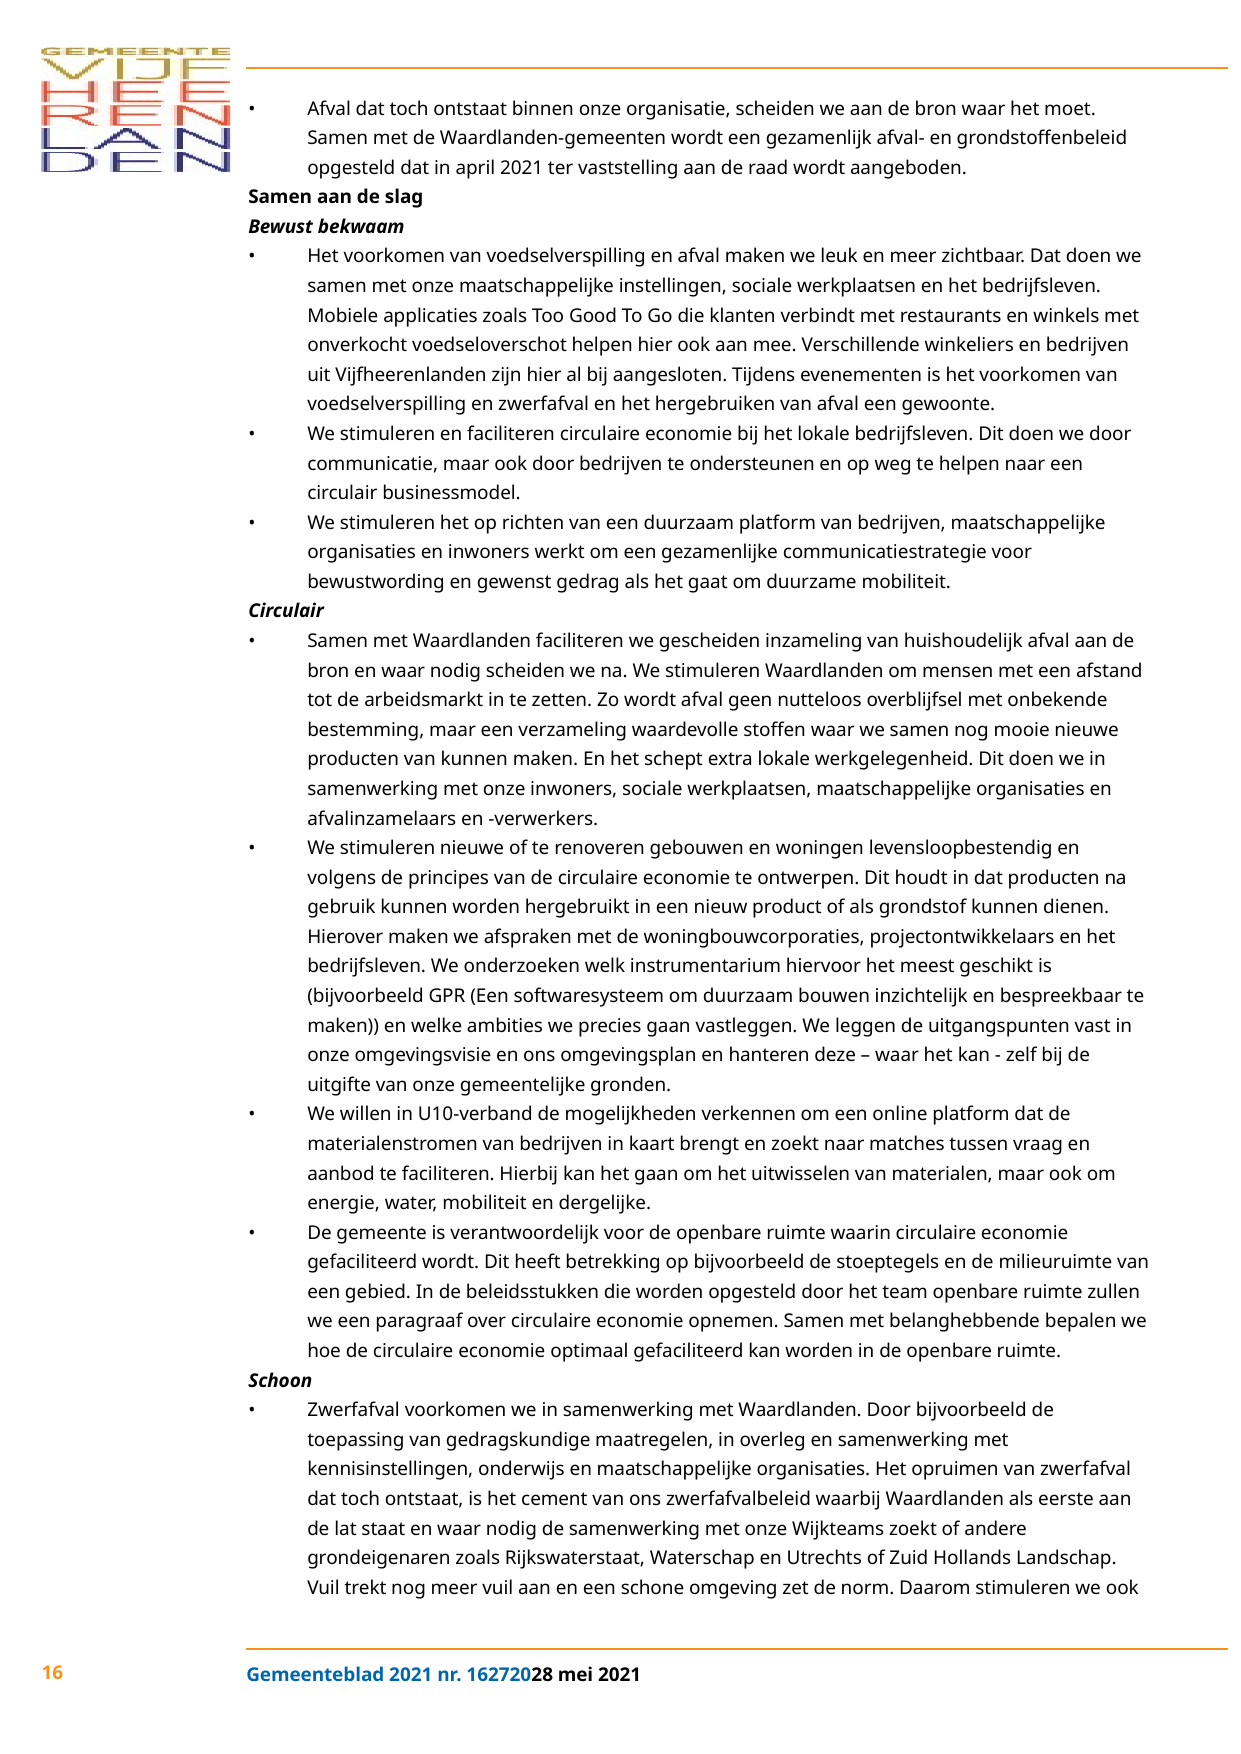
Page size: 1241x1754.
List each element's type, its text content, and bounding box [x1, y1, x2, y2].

list Het voorkomen van voedselverspilling en afval maken we leuk en meer zichtbaar. Dat doen we samen met onze maatschappelijke instellingen, sociale werkplaatsen en het bedrijfsleven. Mobiele applicaties zoals Too Good To Go die klanten verbindt met restaurants en winkels met onverkocht voedseloverschot helpen hier ook aan mee. Verschillende winkeliers en bedrijven uit Vijfheerenlanden zijn hier al bij aangesloten. Tijdens evenementen is het voorkomen van voedselverspilling en zwerfafval en het hergebruiken van afval een gewoonte. [248, 243, 1152, 416]
list De gemeente is verantwoordelijk voor de openbare ruimte waarin circulaire economie gefaciliteerd wordt. Dit heeft betrekking op bijvoorbeeld de stoeptegels en de milieuruimte van een gebied. In de beleidsstukken die worden opgesteld door het team openbare ruimte zullen we een paragraaf over circulaire economie opnemen. Samen met belanghebbende bepalen we hoe de circulaire economie optimaal gefaciliteerd kan worden in de openbare ruimte. [248, 1219, 1152, 1363]
text Circulair [248, 598, 1152, 623]
list We willen in U10-verband de mogelijkheden verkennen om een online platform dat de materialenstromen van bedrijven in kaart brengt en zoekt naar matches tussen vraag en aanbod te faciliteren. Hierbij kan het gaan om het uitwisselen van materialen, maar ook om energie, water, mobiliteit en dergelijke. [248, 1101, 1152, 1215]
text Bewust bekwaam [248, 213, 1152, 239]
list Zwerfafval voorkomen we in samenwerking met Waardlanden. Door bijvoorbeeld de toepassing van gedragskundige maatregelen, in overleg en samenwerking met kennisinstellingen, onderwijs en maatschappelijke organisaties. Het opruimen van zwerfafval dat toch ontstaat, is het cement van ons zwerfafvalbeleid waarbij Waardlanden als eerste aan de lat staat en waar nodig de samenwerking met onze Wijkteams zoekt of andere grondeigenaren zoals Rijkswaterstaat, Waterschap en Utrechts of Zuid Hollands Landschap. Vuil trekt nog meer vuil aan en een schone omgeving zet de norm. Daarom stimuleren we ook [248, 1396, 1152, 1600]
text Schoon [248, 1367, 1152, 1393]
list Afval dat toch ontstaat binnen onze organisatie, scheiden we aan de bron waar het moet. Samen met de Waardlanden-gemeenten wordt een gezamenlijk afval- en grondstoffenbeleid opgesteld dat in april 2021 ter vaststelling aan de raad wordt aangeboden. [248, 95, 1152, 180]
list We stimuleren nieuwe of te renoveren gebouwen en woningen levensloopbestendig en volgens de principes van de circulaire economie te ontwerpen. Dit houdt in dat producten na gebruik kunnen worden hergebruikt in een nieuw product of als grondstof kunnen dienen. Hierover maken we afspraken met de woningbouwcorporaties, projectontwikkelaars en het bedrijfsleven. We onderzoeken welk instrumentarium hiervoor het meest geschikt is (bijvoorbeeld GPR (Een softwaresysteem om duurzaam bouwen inzichtelijk en bespreekbaar te maken)) en welke ambities we precies gaan vastleggen. We leggen de uitgangspunten vast in onze omgevingsvisie en ons omgevingsplan en hanteren deze – waar het kan - zelf bij de uitgifte van onze gemeentelijke gronden. [248, 834, 1152, 1097]
list We stimuleren het op richten van een duurzaam platform van bedrijven, maatschappelijke organisaties en inwoners werkt om een gezamenlijke communicatiestrategie voor bewustwording en gewenst gedrag als het gaat om duurzame mobiliteit. [248, 509, 1152, 594]
list We stimuleren en faciliteren circulaire economie bij het lokale bedrijfsleven. Dit doen we door communicatie, maar ook door bedrijven te ondersteunen en op weg te helpen naar een circulair businessmodel. [248, 420, 1152, 505]
list Samen met Waardlanden faciliteren we gescheiden inzameling van huishoudelijk afval aan de bron en waar nodig scheiden we na. We stimuleren Waardlanden om mensen met een afstand tot de arbeidsmarkt in te zetten. Zo wordt afval geen nutteloos overblijfsel met onbekende bestemming, maar een verzameling waardevolle stoffen waar we samen nog mooie nieuwe producten van kunnen maken. En het schept extra lokale werkgelegenheid. Dit doen we in samenwerking met onze inwoners, sociale werkplaatsen, maatschappelijke organisaties en afvalinzamelaars en -verwerkers. [248, 627, 1152, 831]
picture [41, 47, 231, 172]
text Samen aan de slag [248, 183, 1152, 209]
